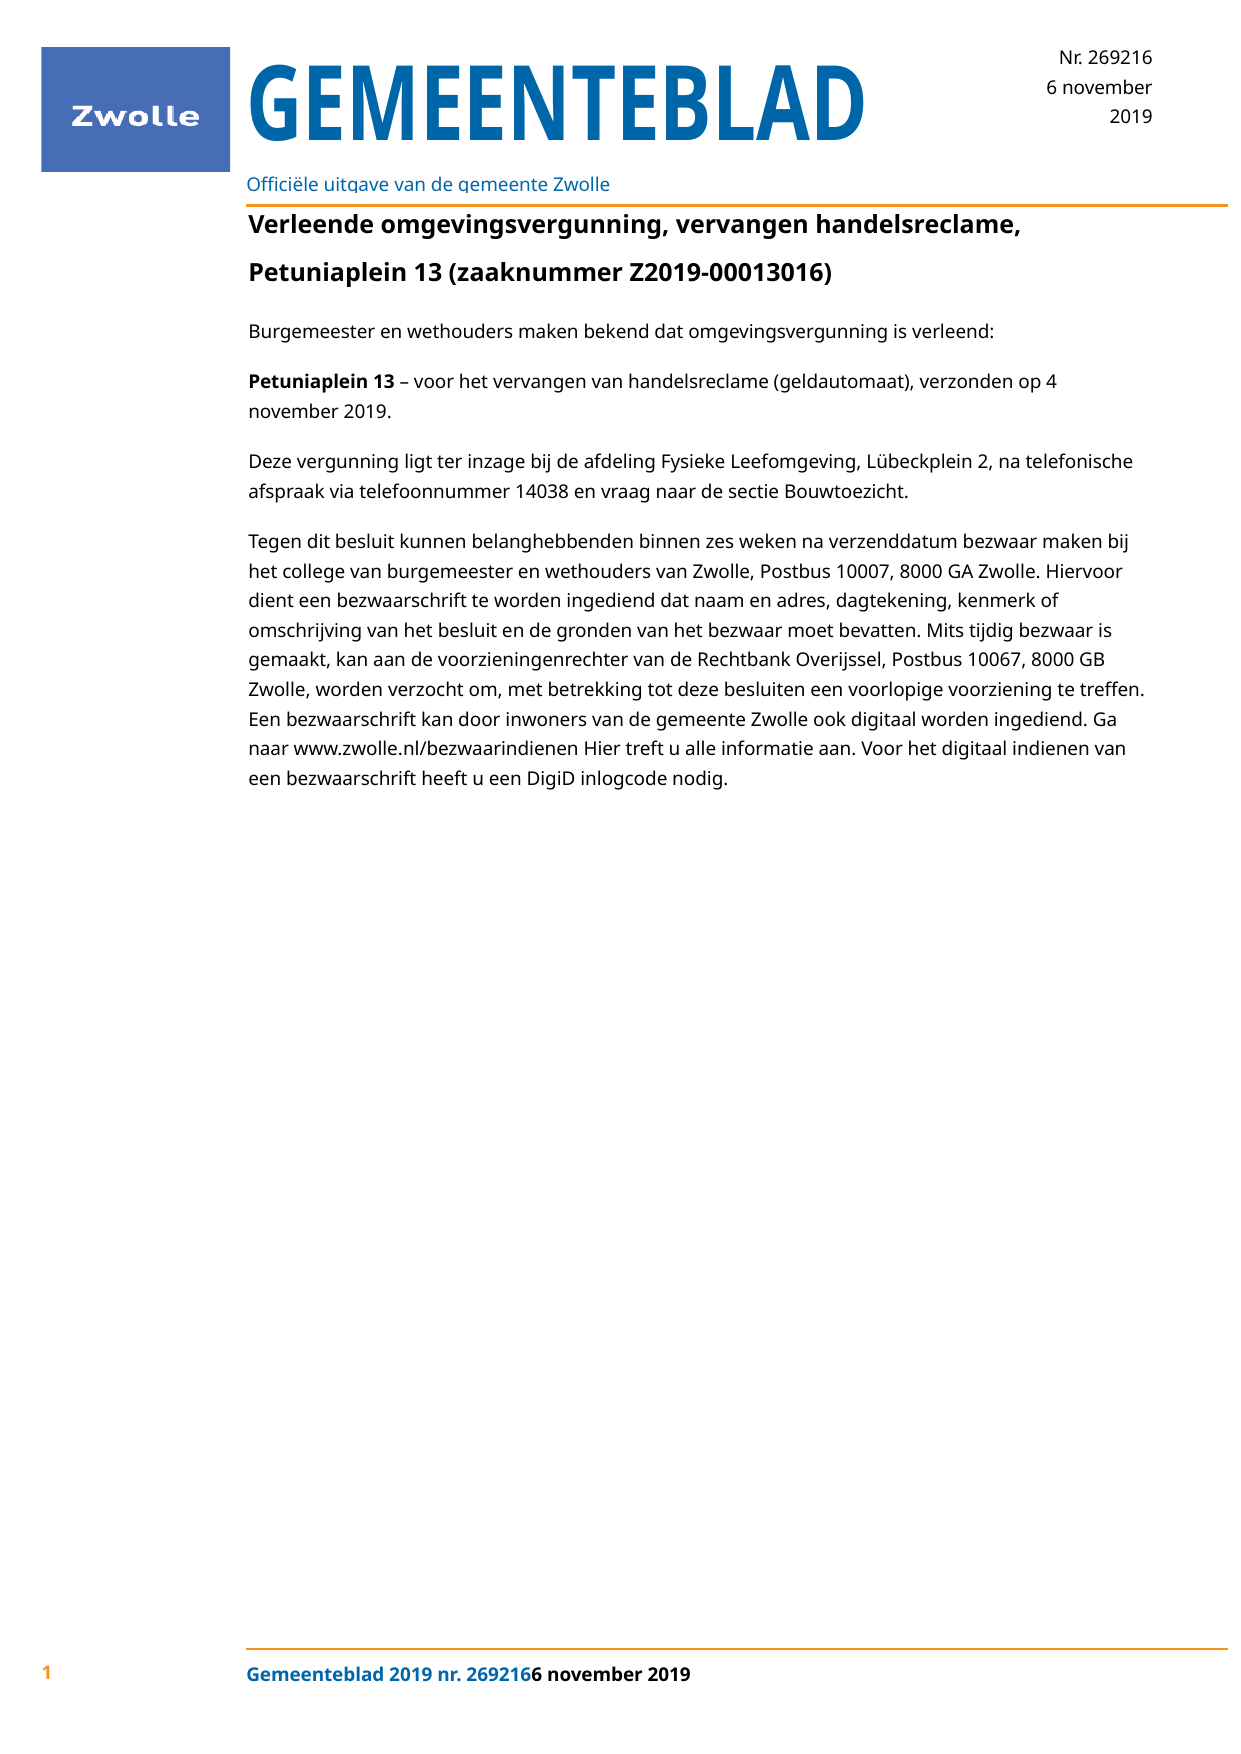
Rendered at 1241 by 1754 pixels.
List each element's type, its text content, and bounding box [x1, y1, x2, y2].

text Deze vergunning ligt ter inzage bij de afdeling Fysieke Leefomgeving, Lübeckplein 2, na telefonische afspraak via telefoonnummer 14038 en vraag naar de sectie Bouwtoezicht. [248, 448, 1152, 504]
text Verleende omgevingsvergunning, vervangen handelsreclame, Petuniaplein 13 (zaaknummer Z2019-00013016) [248, 207, 1152, 288]
text Tegen dit besluit kunnen belanghebbenden binnen zes weken na verzenddatum bezwaar maken bij het college van burgemeester en wethouders van Zwolle, Postbus 10007, 8000 GA Zwolle. Hiervoor dient een bezwaarschrift te worden ingediend dat naam en adres, dagtekening, kenmerk of omschrijving van het besluit en de gronden van het bezwaar moet bevatten. Mits tijdig bezwaar is gemaakt, kan aan de voorzieningenrechter van de Rechtbank Overijssel, Postbus 10067, 8000 GB Zwolle, worden verzocht om, met betrekking tot deze besluiten een voorlopige voorziening te treffen. Een bezwaarschrift kan door inwoners van de gemeente Zwolle ook digitaal worden ingediend. Ga naar www.zwolle.nl/bezwaarindienen Hier treft u alle informatie aan. Voor het digitaal indienen van een bezwaarschrift heeft u een DigiD inlogcode nodig. [248, 528, 1152, 791]
picture [41, 47, 231, 172]
text Burgemeester en wethouders maken bekend dat omgevingsvergunning is verleend: [248, 318, 1152, 344]
text Petuniaplein 13 – voor het vervangen van handelsreclame (geldautomaat), verzonden op 4 november 2019. [248, 368, 1152, 424]
